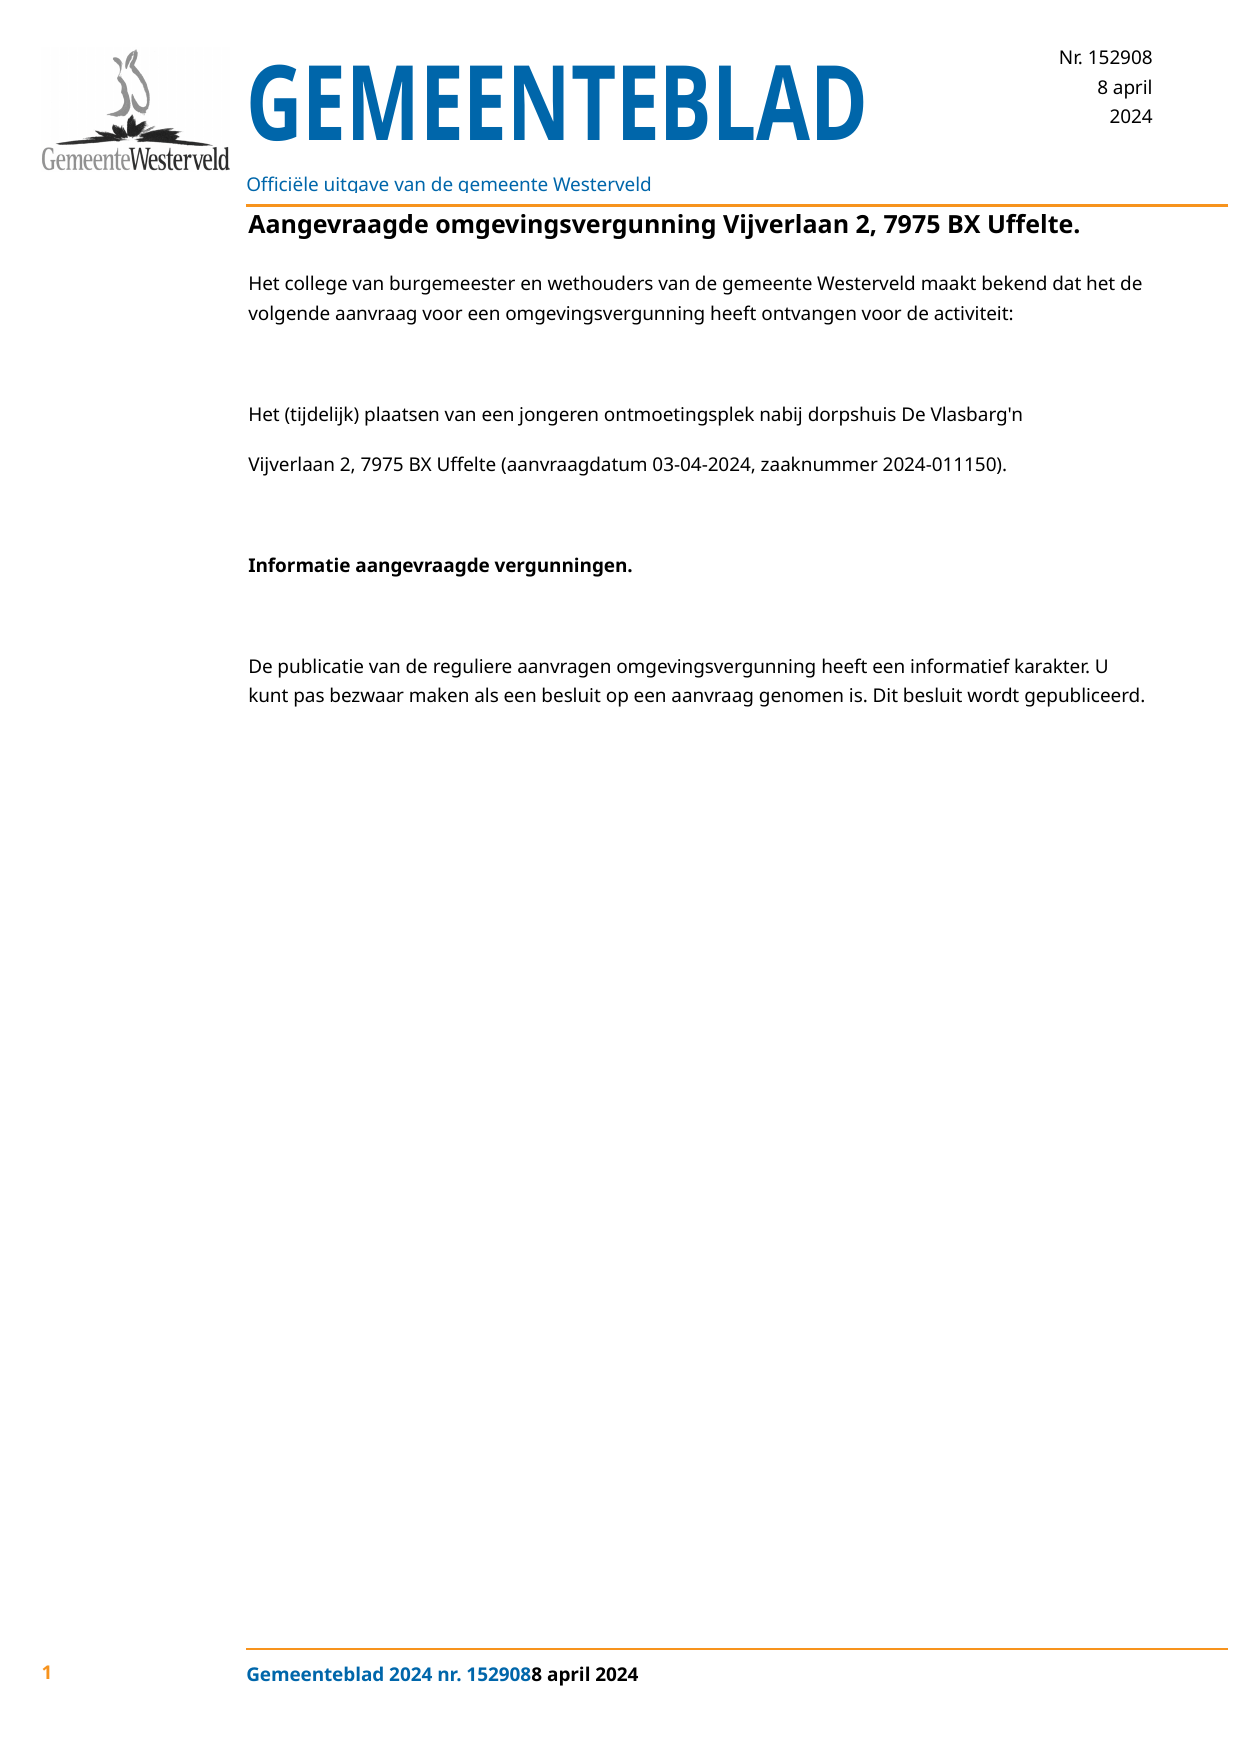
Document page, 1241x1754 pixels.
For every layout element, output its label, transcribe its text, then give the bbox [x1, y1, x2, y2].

text De publicatie van de reguliere aanvragen omgevingsvergunning heeft een informatief karakter. U kunt pas bezwaar maken als een besluit op een aanvraag genomen is. Dit besluit wordt gepubliceerd. [248, 653, 1152, 708]
text Het (tijdelijk) plaatsen van een jongeren ontmoetingsplek nabij dorpshuis De Vlasbarg'n [248, 401, 1152, 426]
text Vijverlaan 2, 7975 BX Uffelte (aanvraagdatum 03-04-2024, zaaknummer 2024-011150). [248, 451, 1152, 477]
text Het college van burgemeester en wethouders van de gemeente Westerveld maakt bekend dat het de volgende aanvraag voor een omgevingsvergunning heeft ontvangen voor de activiteit: [248, 270, 1152, 326]
text Informatie aangevraagde vergunningen. [248, 552, 1152, 578]
text Aangevraagde omgevingsvergunning Vijverlaan 2, 7975 BX Uffelte. [248, 207, 1152, 241]
picture [41, 47, 231, 172]
